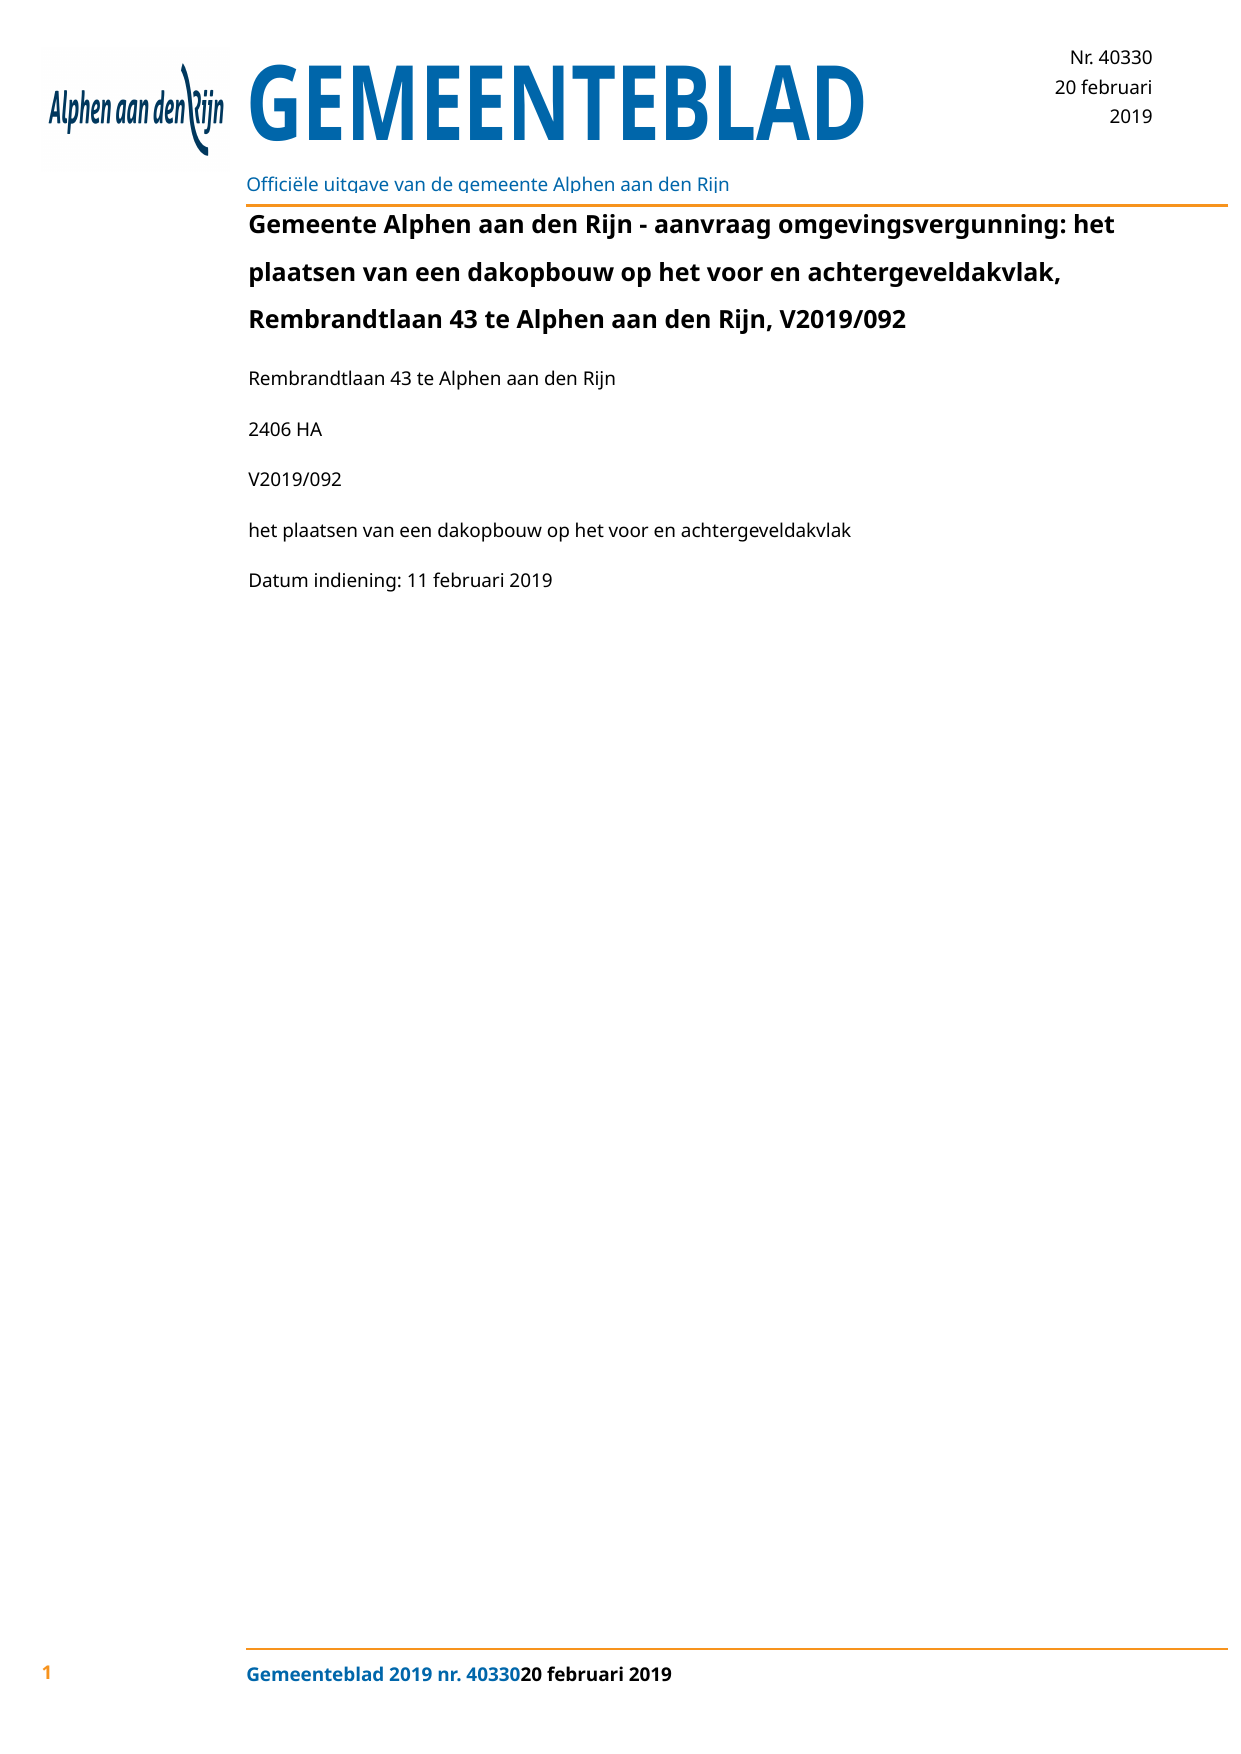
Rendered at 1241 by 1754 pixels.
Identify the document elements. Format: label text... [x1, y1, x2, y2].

picture [41, 47, 231, 172]
text het plaatsen van een dakopbouw op het voor en achtergeveldakvlak [248, 517, 1152, 542]
text Rembrandtlaan 43 te Alphen aan den Rijn [248, 366, 1152, 391]
text Gemeente Alphen aan den Rijn - aanvraag omgevingsvergunning: het plaatsen van een dakopbouw op het voor en achtergeveldakvlak, Rembrandtlaan 43 te Alphen aan den Rijn, V2019/092 [248, 207, 1152, 336]
text V2019/092 [248, 466, 1152, 492]
text 2406 HA [248, 416, 1152, 442]
text Datum indiening: 11 februari 2019 [248, 567, 1152, 593]
